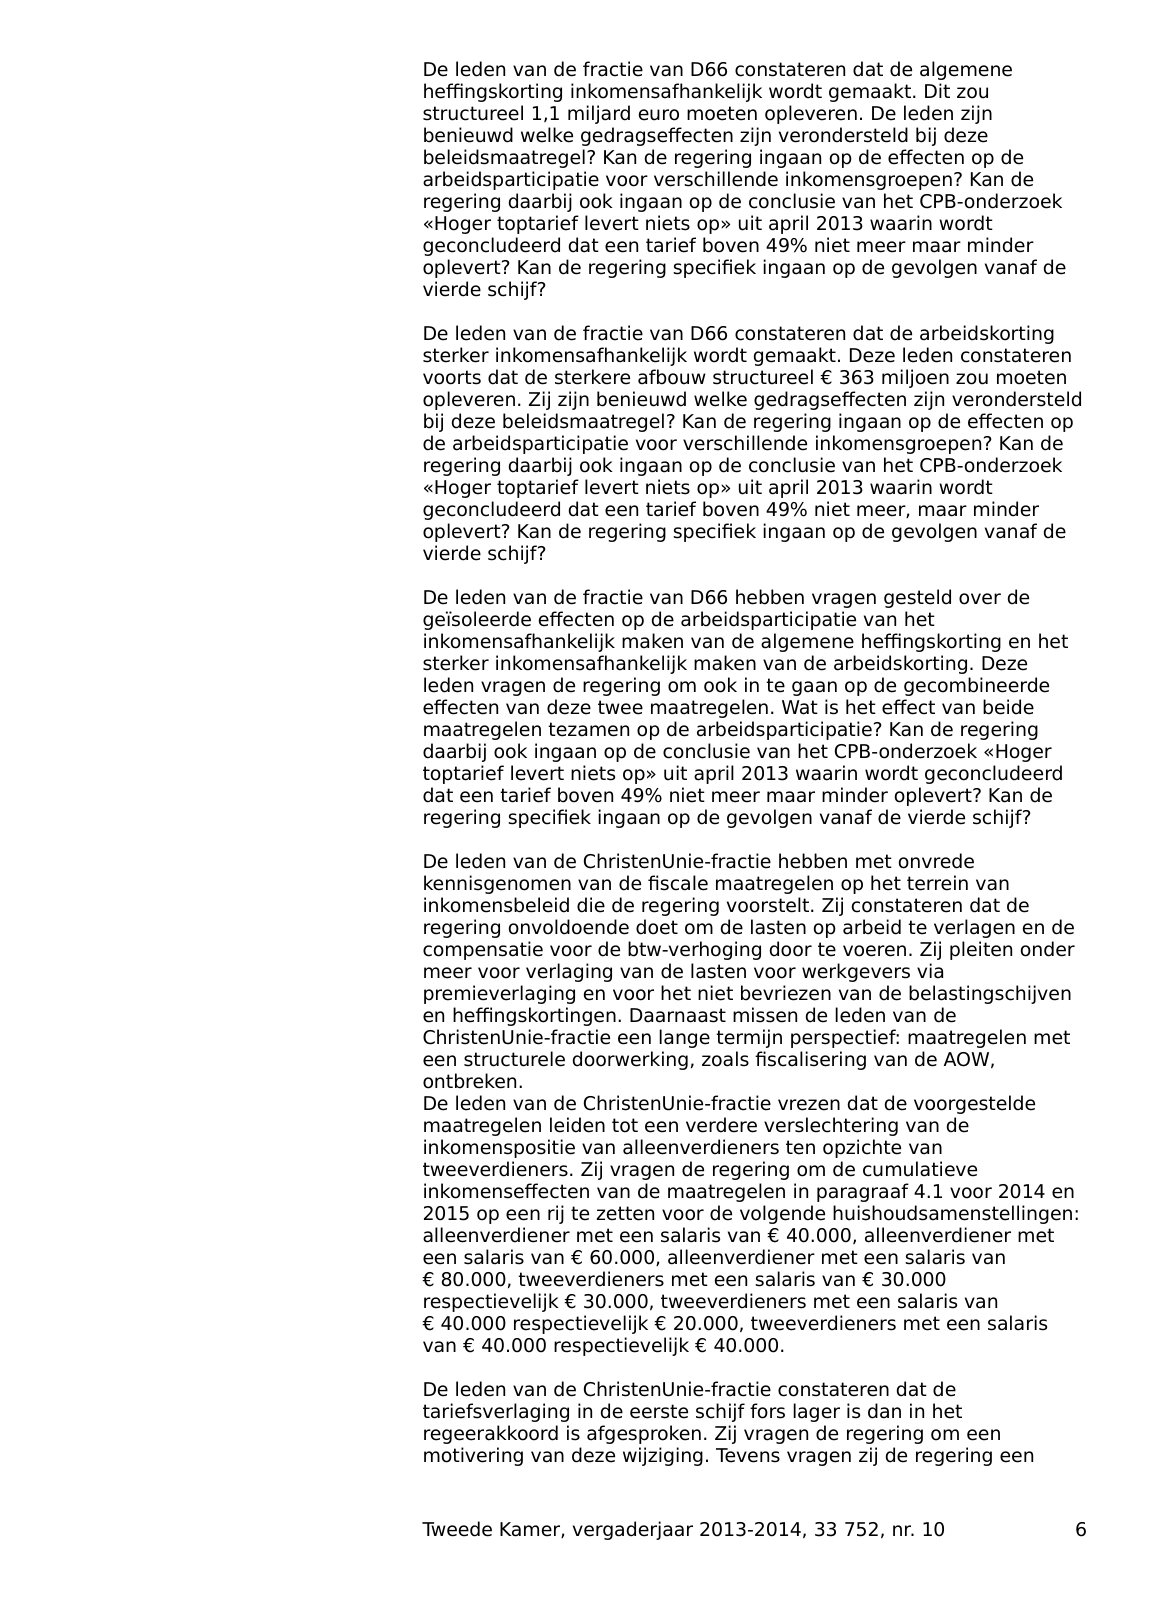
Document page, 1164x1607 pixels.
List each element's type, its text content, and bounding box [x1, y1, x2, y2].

text De leden van de ChristenUnie-fractie hebben met onvrede kennisgenomen van de fiscale maatregelen op het terrein van inkomensbeleid die de regering voorstelt. Zij constateren dat de regering onvoldoende doet om de lasten op arbeid te verlagen en de compensatie voor de btw-verhoging door te voeren. Zij pleiten onder meer voor verlaging van de lasten voor werkgevers via premieverlaging en voor het niet bevriezen van de belastingschijven en heffingskortingen. Daarnaast missen de leden van de ChristenUnie-fractie een lange termijn perspectief: maatregelen met een structurele doorwerking, zoals fiscalisering van de AOW, ontbreken. [422, 851, 1087, 1093]
text De leden van de fractie van D66 constateren dat de arbeidskorting sterker inkomensafhankelijk wordt gemaakt. Deze leden constateren voorts dat de sterkere afbouw structureel € 363 miljoen zou moeten opleveren. Zij zijn benieuwd welke gedragseffecten zijn verondersteld bij deze beleidsmaatregel? Kan de regering ingaan op de effecten op de arbeidsparticipatie voor verschillende inkomensgroepen? Kan de regering daarbij ook ingaan op de conclusie van het CPB-onderzoek «Hoger toptarief levert niets op» uit april 2013 waarin wordt geconcludeerd dat een tarief boven 49% niet meer, maar minder oplevert? Kan de regering specifiek ingaan op de gevolgen vanaf de vierde schijf? [422, 323, 1087, 565]
text De leden van de fractie van D66 hebben vragen gesteld over de geïsoleerde effecten op de arbeidsparticipatie van het inkomensafhankelijk maken van de algemene heffingskorting en het sterker inkomensafhankelijk maken van de arbeidskorting. Deze leden vragen de regering om ook in te gaan op de gecombineerde effecten van deze twee maatregelen. Wat is het effect van beide maatregelen tezamen op de arbeidsparticipatie? Kan de regering daarbij ook ingaan op de conclusie van het CPB-onderzoek «Hoger toptarief levert niets op» uit april 2013 waarin wordt geconcludeerd dat een tarief boven 49% niet meer maar minder oplevert? Kan de regering specifiek ingaan op de gevolgen vanaf de vierde schijf? [422, 587, 1087, 829]
text De leden van de fractie van D66 constateren dat de algemene heffingskorting inkomensafhankelijk wordt gemaakt. Dit zou structureel 1,1 miljard euro moeten opleveren. De leden zijn benieuwd welke gedragseffecten zijn verondersteld bij deze beleidsmaatregel? Kan de regering ingaan op de effecten op de arbeidsparticipatie voor verschillende inkomensgroepen? Kan de regering daarbij ook ingaan op de conclusie van het CPB-onderzoek «Hoger toptarief levert niets op» uit april 2013 waarin wordt geconcludeerd dat een tarief boven 49% niet meer maar minder oplevert? Kan de regering specifiek ingaan op de gevolgen vanaf de vierde schijf? [422, 59, 1087, 301]
text De leden van de ChristenUnie-fractie constateren dat de tariefsverlaging in de eerste schijf fors lager is dan in het regeerakkoord is afgesproken. Zij vragen de regering om een motivering van deze wijziging. Tevens vragen zij de regering een [422, 1379, 1087, 1467]
text De leden van de ChristenUnie-fractie vrezen dat de voorgestelde maatregelen leiden tot een verdere verslechtering van de inkomenspositie van alleenverdieners ten opzichte van tweeverdieners. Zij vragen de regering om de cumulatieve inkomenseffecten van de maatregelen in paragraaf 4.1 voor 2014 en 2015 op een rij te zetten voor de volgende huishoudsamenstellingen: alleenverdiener met een salaris van € 40.000, alleenverdiener met een salaris van € 60.000, alleenverdiener met een salaris van € 80.000, tweeverdieners met een salaris van € 30.000 respectievelijk € 30.000, tweeverdieners met een salaris van € 40.000 respectievelijk € 20.000, tweeverdieners met een salaris van € 40.000 respectievelijk € 40.000. [422, 1093, 1087, 1356]
